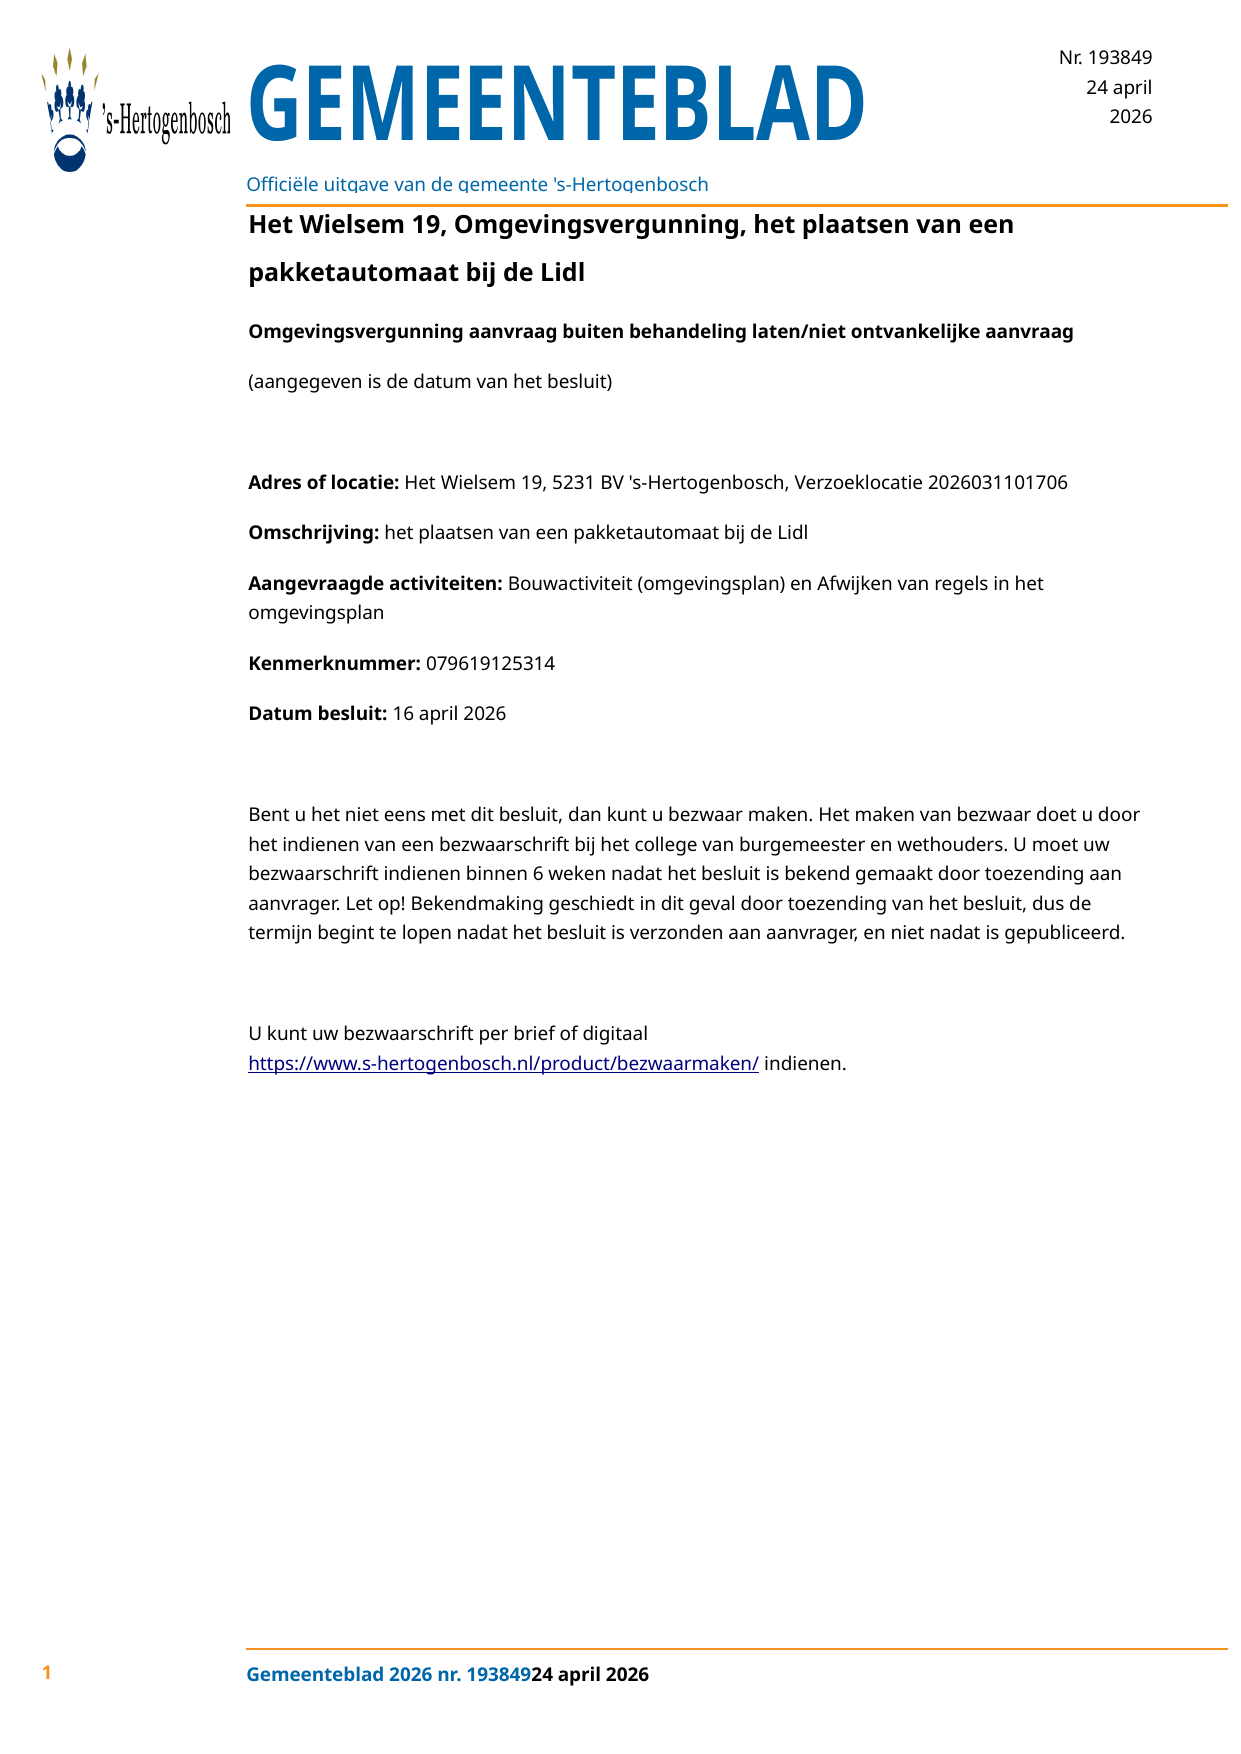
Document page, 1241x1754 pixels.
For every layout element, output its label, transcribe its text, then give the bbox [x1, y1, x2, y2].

text Omschrijving: het plaatsen van een pakketautomaat bij de Lidl [248, 519, 1152, 545]
text Datum besluit: 16 april 2026 [248, 700, 1152, 726]
text U kunt uw bezwaarschrift per brief of digitaal https://www.s-hertogenbosch.nl/product/bezwaarmaken/ indienen. [248, 1020, 1152, 1076]
picture [41, 47, 231, 172]
text Omgevingsvergunning aanvraag buiten behandeling laten/niet ontvankelijke aanvraag [248, 318, 1152, 344]
text Bent u het niet eens met dit besluit, dan kunt u bezwaar maken. Het maken van bezwaar doet u door het indienen van een bezwaarschrift bij het college van burgemeester en wethouders. U moet uw bezwaarschrift indienen binnen 6 weken nadat het besluit is bekend gemaakt door toezending aan aanvrager. Let op! Bekendmaking geschiedt in dit geval door toezending van het besluit, dus de termijn begint te lopen nadat het besluit is verzonden aan aanvrager, en niet nadat is gepubliceerd. [248, 801, 1152, 945]
text Adres of locatie: Het Wielsem 19, 5231 BV 's-Hertogenbosch, Verzoeklocatie 2026031101706 [248, 469, 1152, 495]
text (aangegeven is de datum van het besluit) [248, 368, 1152, 394]
text Kenmerknummer: 079619125314 [248, 650, 1152, 676]
text Aangevraagde activiteiten: Bouwactiviteit (omgevingsplan) en Afwijken van regels in het omgevingsplan [248, 570, 1152, 625]
text Het Wielsem 19, Omgevingsvergunning, het plaatsen van een pakketautomaat bij de Lidl [248, 207, 1152, 288]
